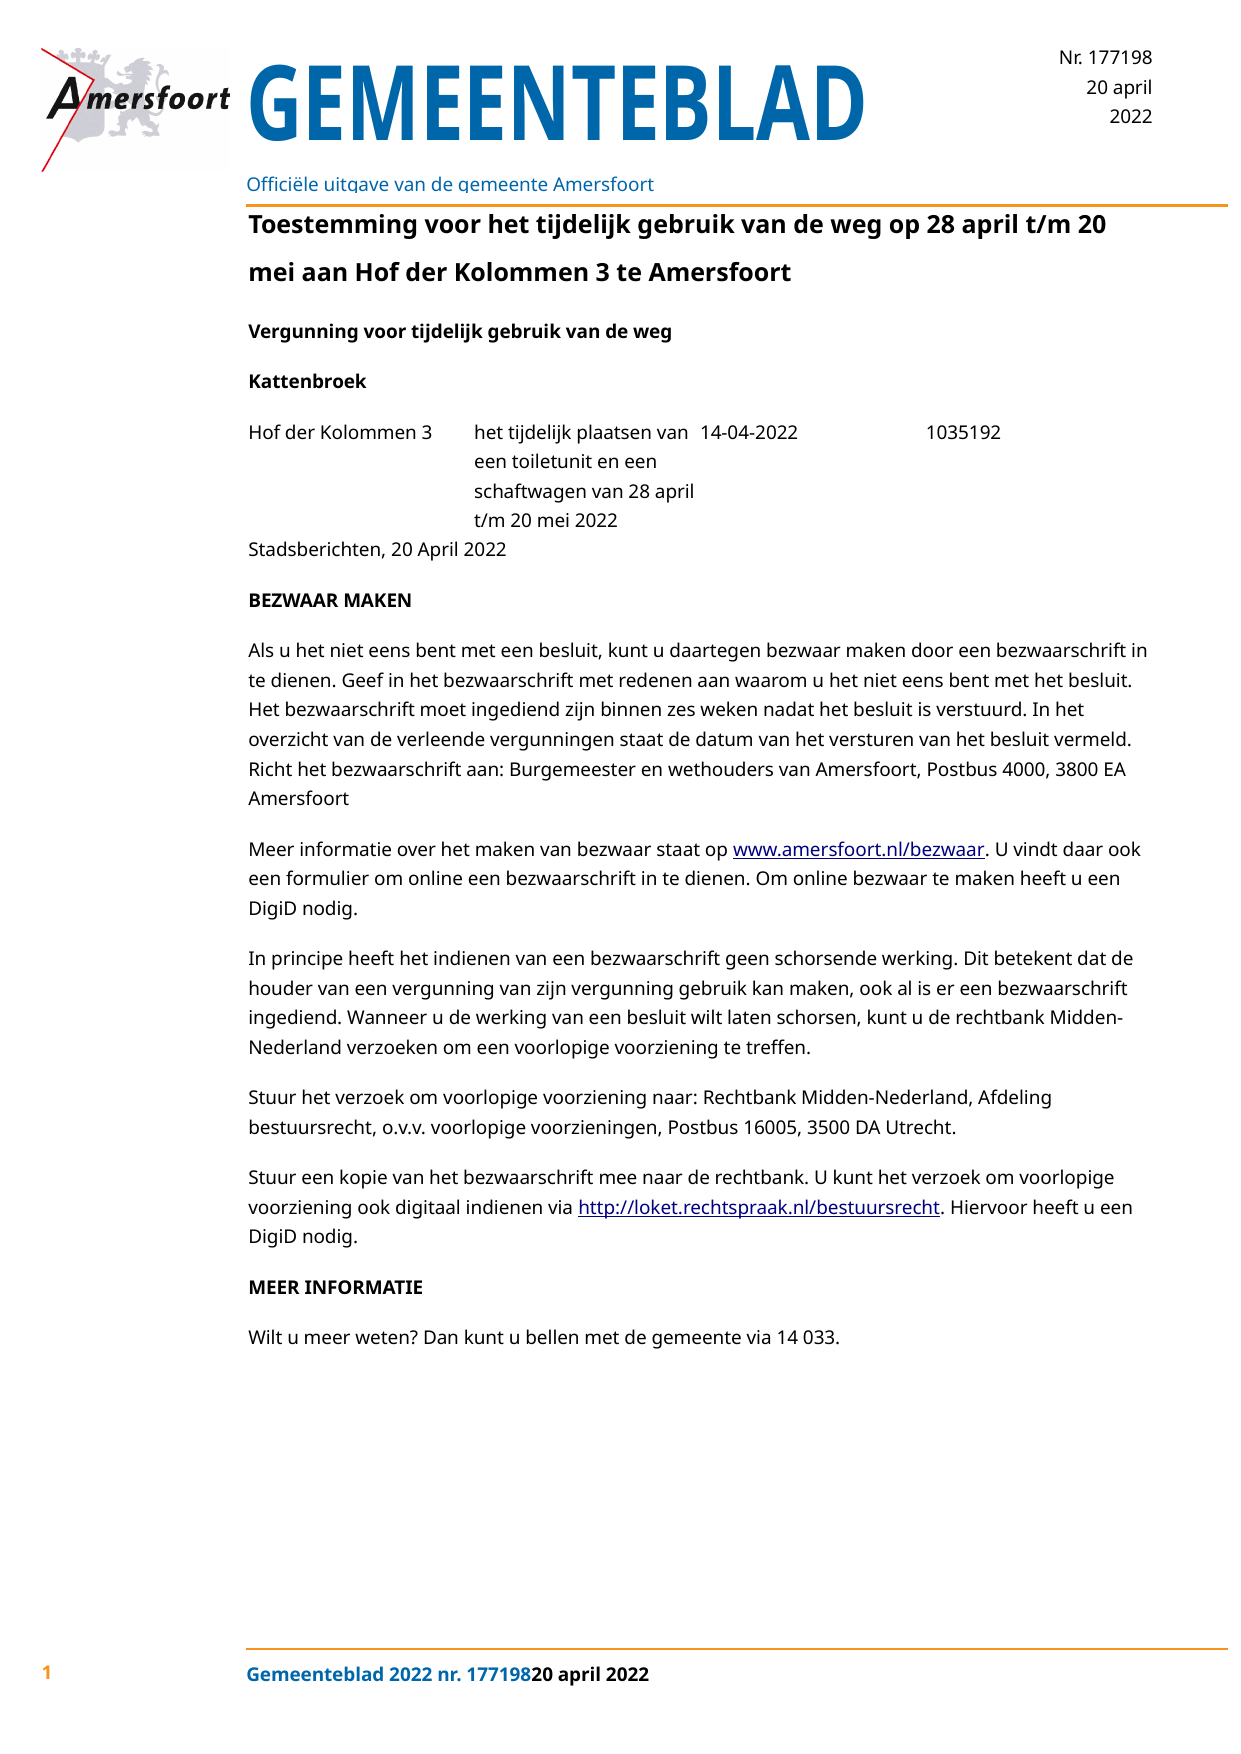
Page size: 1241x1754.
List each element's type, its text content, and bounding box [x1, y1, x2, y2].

text Stadsberichten, 20 April 2022 [248, 537, 1152, 562]
table_header 14-04-2022 [700, 419, 926, 533]
text MEER INFORMATIE [248, 1274, 1152, 1300]
text In principe heeft het indienen van een bezwaarschrift geen schorsende werking. Dit betekent dat de houder van een vergunning van zijn vergunning gebruik kan maken, ook al is er een bezwaarschrift ingediend. Wanneer u de werking van een besluit wilt laten schorsen, kunt u de rechtbank Midden-Nederland verzoeken om een voorlopige voorziening te treffen. [248, 945, 1152, 1060]
table_header Hof der Kolommen 3 [248, 419, 474, 533]
text Meer informatie over het maken van bezwaar staat op www.amersfoort.nl/bezwaar. U vindt daar ook een formulier om online een bezwaarschrift in te dienen. Om online bezwaar te maken heeft u een DigiD nodig. [248, 836, 1152, 921]
text Vergunning voor tijdelijk gebruik van de weg [248, 318, 1152, 344]
text Toestemming voor het tijdelijk gebruik van de weg op 28 april t/m 20 mei aan Hof der Kolommen 3 te Amersfoort [248, 207, 1152, 288]
text Stuur het verzoek om voorlopige voorziening naar: Rechtbank Midden-Nederland, Afdeling bestuursrecht, o.v.v. voorlopige voorzieningen, Postbus 16005, 3500 DA Utrecht. [248, 1084, 1152, 1140]
text BEZWAAR MAKEN [248, 587, 1152, 613]
text Als u het niet eens bent met een besluit, kunt u daartegen bezwaar maken door een bezwaarschrift in te dienen. Geef in het bezwaarschrift met redenen aan waarom u het niet eens bent met het besluit. Het bezwaarschrift moet ingediend zijn binnen zes weken nadat het besluit is verstuurd. In het overzicht van de verleende vergunningen staat de datum van het versturen van het besluit vermeld. Richt het bezwaarschrift aan: Burgemeester en wethouders van Amersfoort, Postbus 4000, 3800 EA Amersfoort [248, 637, 1152, 811]
picture [41, 47, 231, 172]
text Stuur een kopie van het bezwaarschrift mee naar de rechtbank. U kunt het verzoek om voorlopige voorziening ook digitaal indienen via http://loket.rechtspraak.nl/bestuursrecht. Hiervoor heeft u een DigiD nodig. [248, 1164, 1152, 1249]
table_header het tijdelijk plaatsen van een toiletunit en een schaftwagen van 28 april t/m 20 mei 2022 [474, 419, 700, 533]
text Kattenbroek [248, 368, 1152, 394]
text Wilt u meer weten? Dan kunt u bellen met de gemeente via 14 033. [248, 1324, 1152, 1350]
table_header 1035192 [926, 419, 1152, 533]
